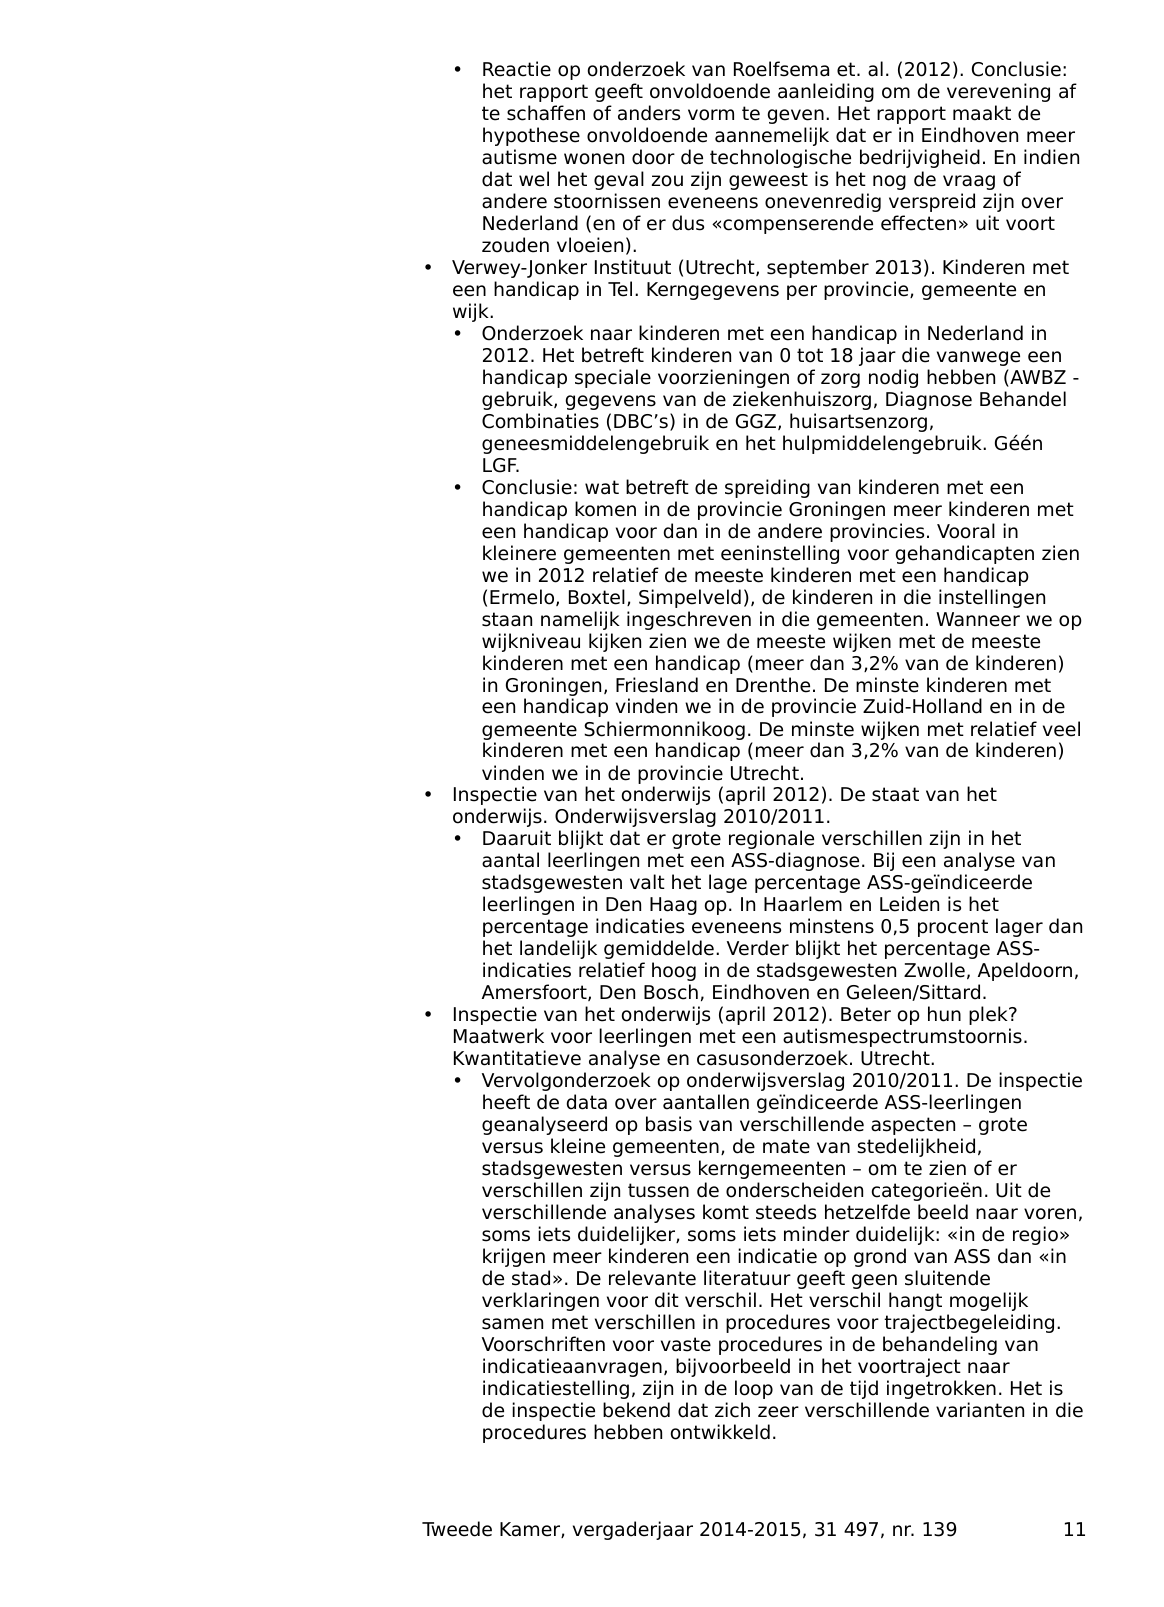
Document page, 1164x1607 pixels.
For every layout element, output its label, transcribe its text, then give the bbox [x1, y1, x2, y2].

text • Verwey-Jonker Instituut (Utrecht, september 2013). Kinderen met een handicap in Tel. Kerngegevens per provincie, gemeente en wijk. [422, 257, 1087, 323]
text • Vervolgonderzoek op onderwijsverslag 2010/2011. De inspectie heeft de data over aantallen geïndiceerde ASS-leerlingen geanalyseerd op basis van verschillende aspecten – grote versus kleine gemeenten, de mate van stedelijkheid, stadsgewesten versus kerngemeenten – om te zien of er verschillen zijn tussen de onderscheiden categorieën. Uit de verschillende analyses komt steeds hetzelfde beeld naar voren, soms iets duidelijker, soms iets minder duidelijk: «in de regio» krijgen meer kinderen een indicatie op grond van ASS dan «in de stad». De relevante literatuur geeft geen sluitende verklaringen voor dit verschil. Het verschil hangt mogelijk samen met verschillen in procedures voor trajectbegeleiding. Voorschriften voor vaste procedures in de behandeling van indicatieaanvragen, bijvoorbeeld in het voortraject naar indicatiestelling, zijn in de loop van de tijd ingetrokken. Het is de inspectie bekend dat zich zeer verschillende varianten in die procedures hebben ontwikkeld. [452, 1070, 1087, 1444]
text • Onderzoek naar kinderen met een handicap in Nederland in 2012. Het betreft kinderen van 0 tot 18 jaar die vanwege een handicap speciale voorzieningen of zorg nodig hebben (AWBZ -gebruik, gegevens van de ziekenhuiszorg, Diagnose Behandel Combinaties (DBC’s) in de GGZ, huisartsenzorg, geneesmiddelengebruik en het hulpmiddelengebruik. Géén LGF. [452, 323, 1087, 477]
text • Reactie op onderzoek van Roelfsema et. al. (2012). Conclusie: het rapport geeft onvoldoende aanleiding om de verevening af te schaffen of anders vorm te geven. Het rapport maakt de hypothese onvoldoende aannemelijk dat er in Eindhoven meer autisme wonen door de technologische bedrijvigheid. En indien dat wel het geval zou zijn geweest is het nog de vraag of andere stoornissen eveneens onevenredig verspreid zijn over Nederland (en of er dus «compenserende effecten» uit voort zouden vloeien). [452, 59, 1087, 257]
text • Inspectie van het onderwijs (april 2012). De staat van het onderwijs. Onderwijsverslag 2010/2011. [422, 784, 1087, 828]
text • Daaruit blijkt dat er grote regionale verschillen zijn in het aantal leerlingen met een ASS-diagnose. Bij een analyse van stadsgewesten valt het lage percentage ASS-geïndiceerde leerlingen in Den Haag op. In Haarlem en Leiden is het percentage indicaties eveneens minstens 0,5 procent lager dan het landelijk gemiddelde. Verder blijkt het percentage ASS-indicaties relatief hoog in de stadsgewesten Zwolle, Apeldoorn, Amersfoort, Den Bosch, Eindhoven en Geleen/Sittard. [452, 828, 1087, 1004]
text • Conclusie: wat betreft de spreiding van kinderen met een handicap komen in de provincie Groningen meer kinderen met een handicap voor dan in de andere provincies. Vooral in kleinere gemeenten met eeninstelling voor gehandicapten zien we in 2012 relatief de meeste kinderen met een handicap (Ermelo, Boxtel, Simpelveld), de kinderen in die instellingen staan namelijk ingeschreven in die gemeenten. Wanneer we op wijkniveau kijken zien we de meeste wijken met de meeste kinderen met een handicap (meer dan 3,2% van de kinderen) in Groningen, Friesland en Drenthe. De minste kinderen met een handicap vinden we in de provincie Zuid-Holland en in de gemeente Schiermonnikoog. De minste wijken met relatief veel kinderen met een handicap (meer dan 3,2% van de kinderen) vinden we in de provincie Utrecht. [452, 477, 1087, 784]
text • Inspectie van het onderwijs (april 2012). Beter op hun plek? Maatwerk voor leerlingen met een autismespectrumstoornis. Kwantitatieve analyse en casusonderzoek. Utrecht. [422, 1004, 1087, 1070]
